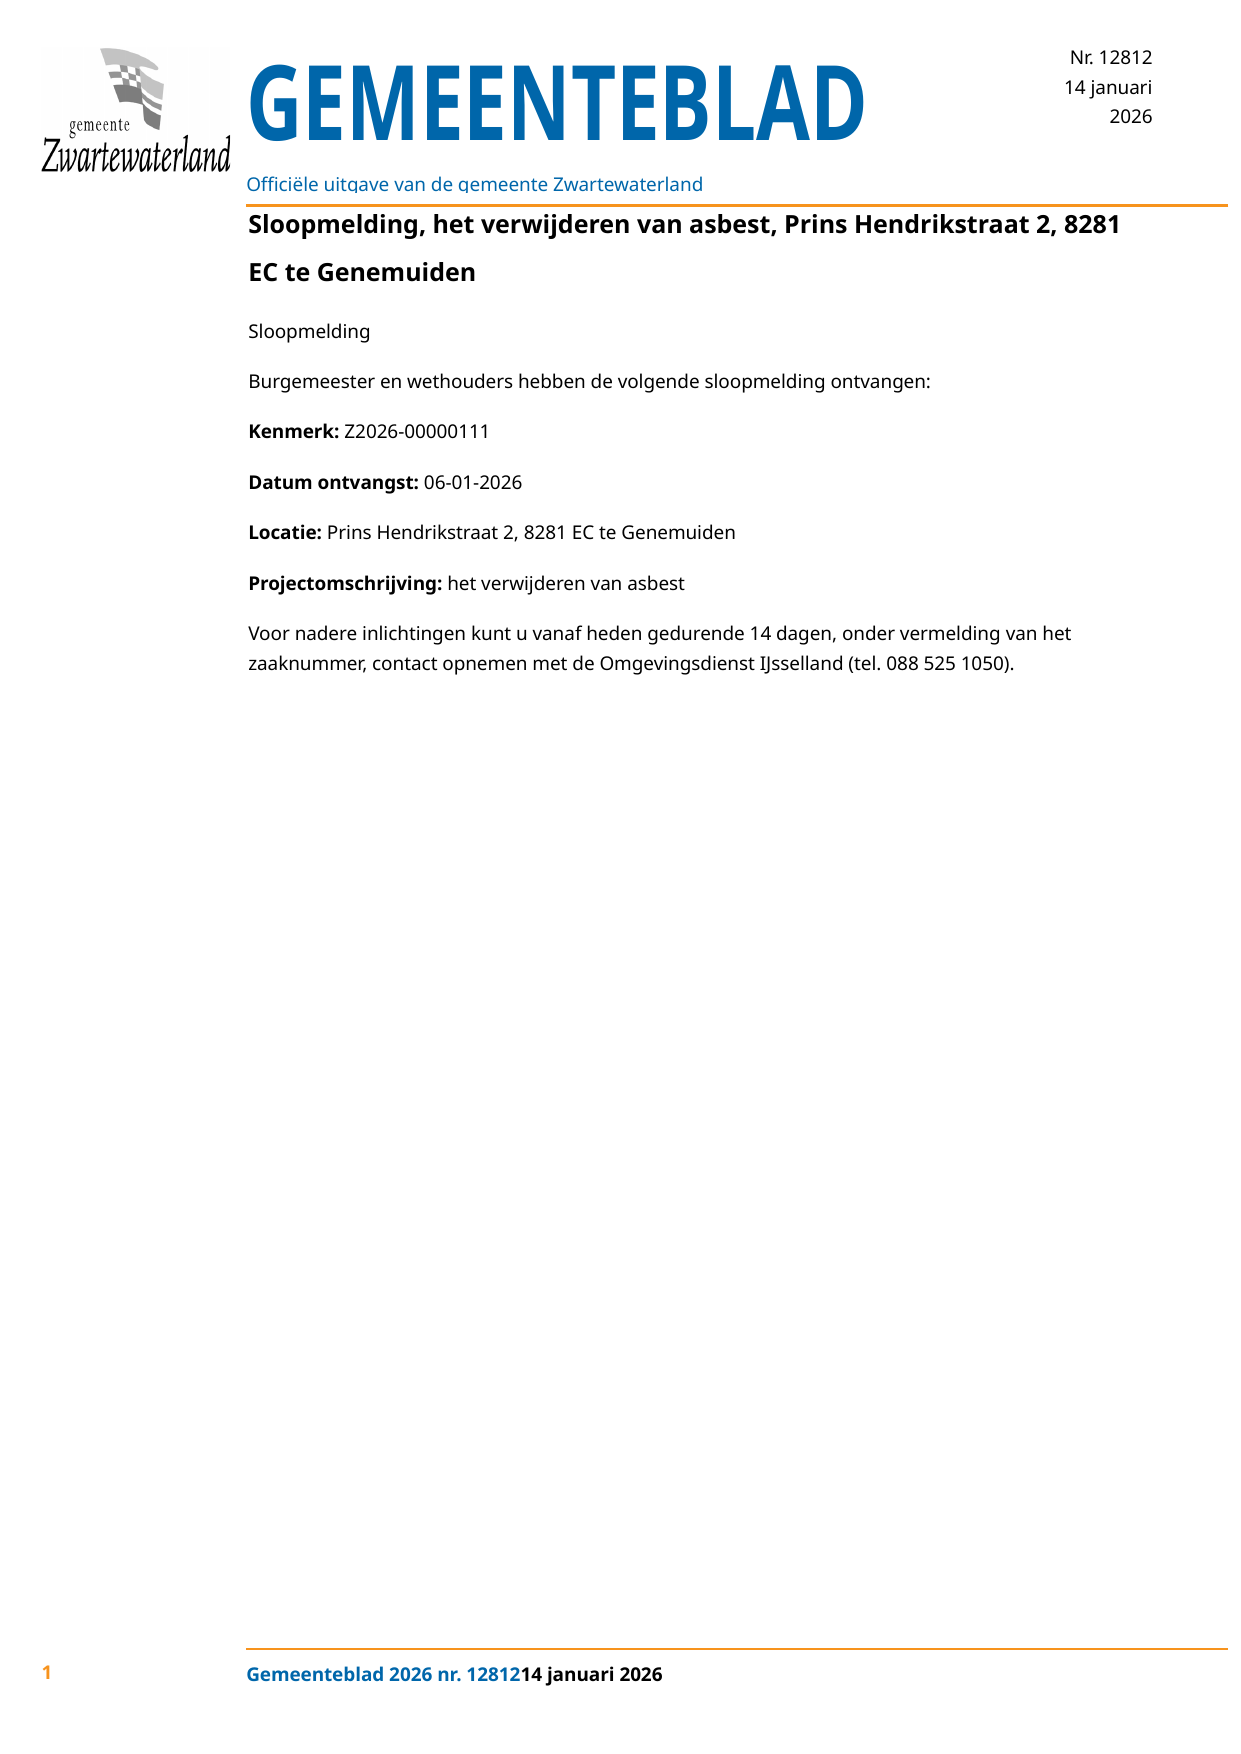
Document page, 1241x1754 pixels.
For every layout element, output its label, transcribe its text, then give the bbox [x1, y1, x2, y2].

text Projectomschrijving: het verwijderen van asbest [248, 570, 1152, 596]
text Locatie: Prins Hendrikstraat 2, 8281 EC te Genemuiden [248, 519, 1152, 545]
text Sloopmelding, het verwijderen van asbest, Prins Hendrikstraat 2, 8281 EC te Genemuiden [248, 207, 1152, 288]
text Sloopmelding [248, 318, 1152, 344]
picture [41, 47, 231, 172]
text Kenmerk: Z2026-00000111 [248, 419, 1152, 444]
text Voor nadere inlichtingen kunt u vanaf heden gedurende 14 dagen, onder vermelding van het zaaknummer, contact opnemen met de Omgevingsdienst IJsselland (tel. 088 525 1050). [248, 620, 1152, 676]
text Burgemeester en wethouders hebben de volgende sloopmelding ontvangen: [248, 368, 1152, 394]
text Datum ontvangst: 06-01-2026 [248, 469, 1152, 495]
